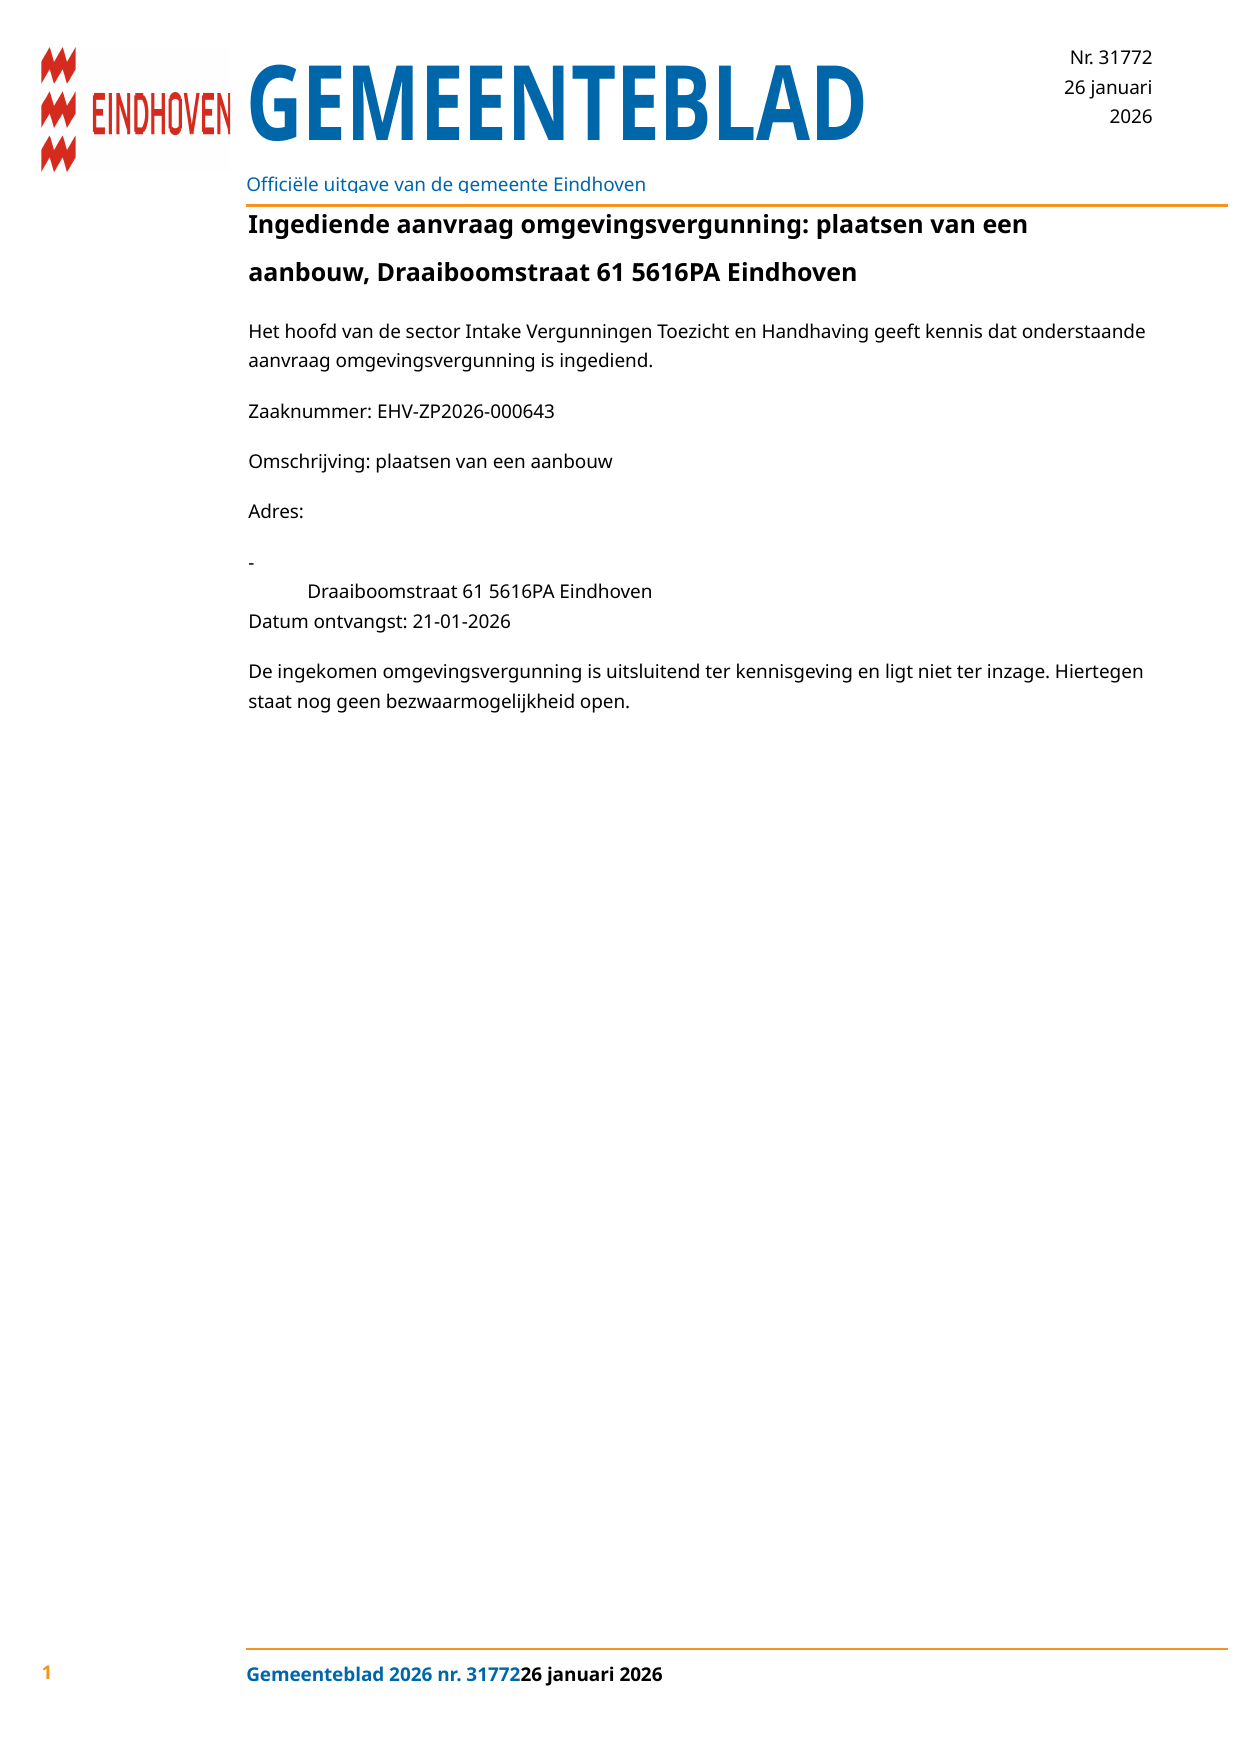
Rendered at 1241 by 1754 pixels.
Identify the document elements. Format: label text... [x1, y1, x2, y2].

text Adres: [248, 499, 1152, 524]
list Draaiboomstraat 61 5616PA Eindhoven [248, 579, 1152, 604]
text Zaaknummer: EHV-ZP2026-000643 [248, 398, 1152, 424]
text Het hoofd van de sector Intake Vergunningen Toezicht en Handhaving geeft kennis dat onderstaande aanvraag omgevingsvergunning is ingediend. [248, 318, 1152, 373]
picture [41, 47, 231, 172]
text Omschrijving: plaatsen van een aanbouw [248, 448, 1152, 474]
text De ingekomen omgevingsvergunning is uitsluitend ter kennisgeving en ligt niet ter inzage. Hiertegen staat nog geen bezwaarmogelijkheid open. [248, 659, 1152, 714]
text Ingediende aanvraag omgevingsvergunning: plaatsen van een aanbouw, Draaiboomstraat 61 5616PA Eindhoven [248, 207, 1152, 288]
text Datum ontvangst: 21-01-2026 [248, 608, 1152, 634]
